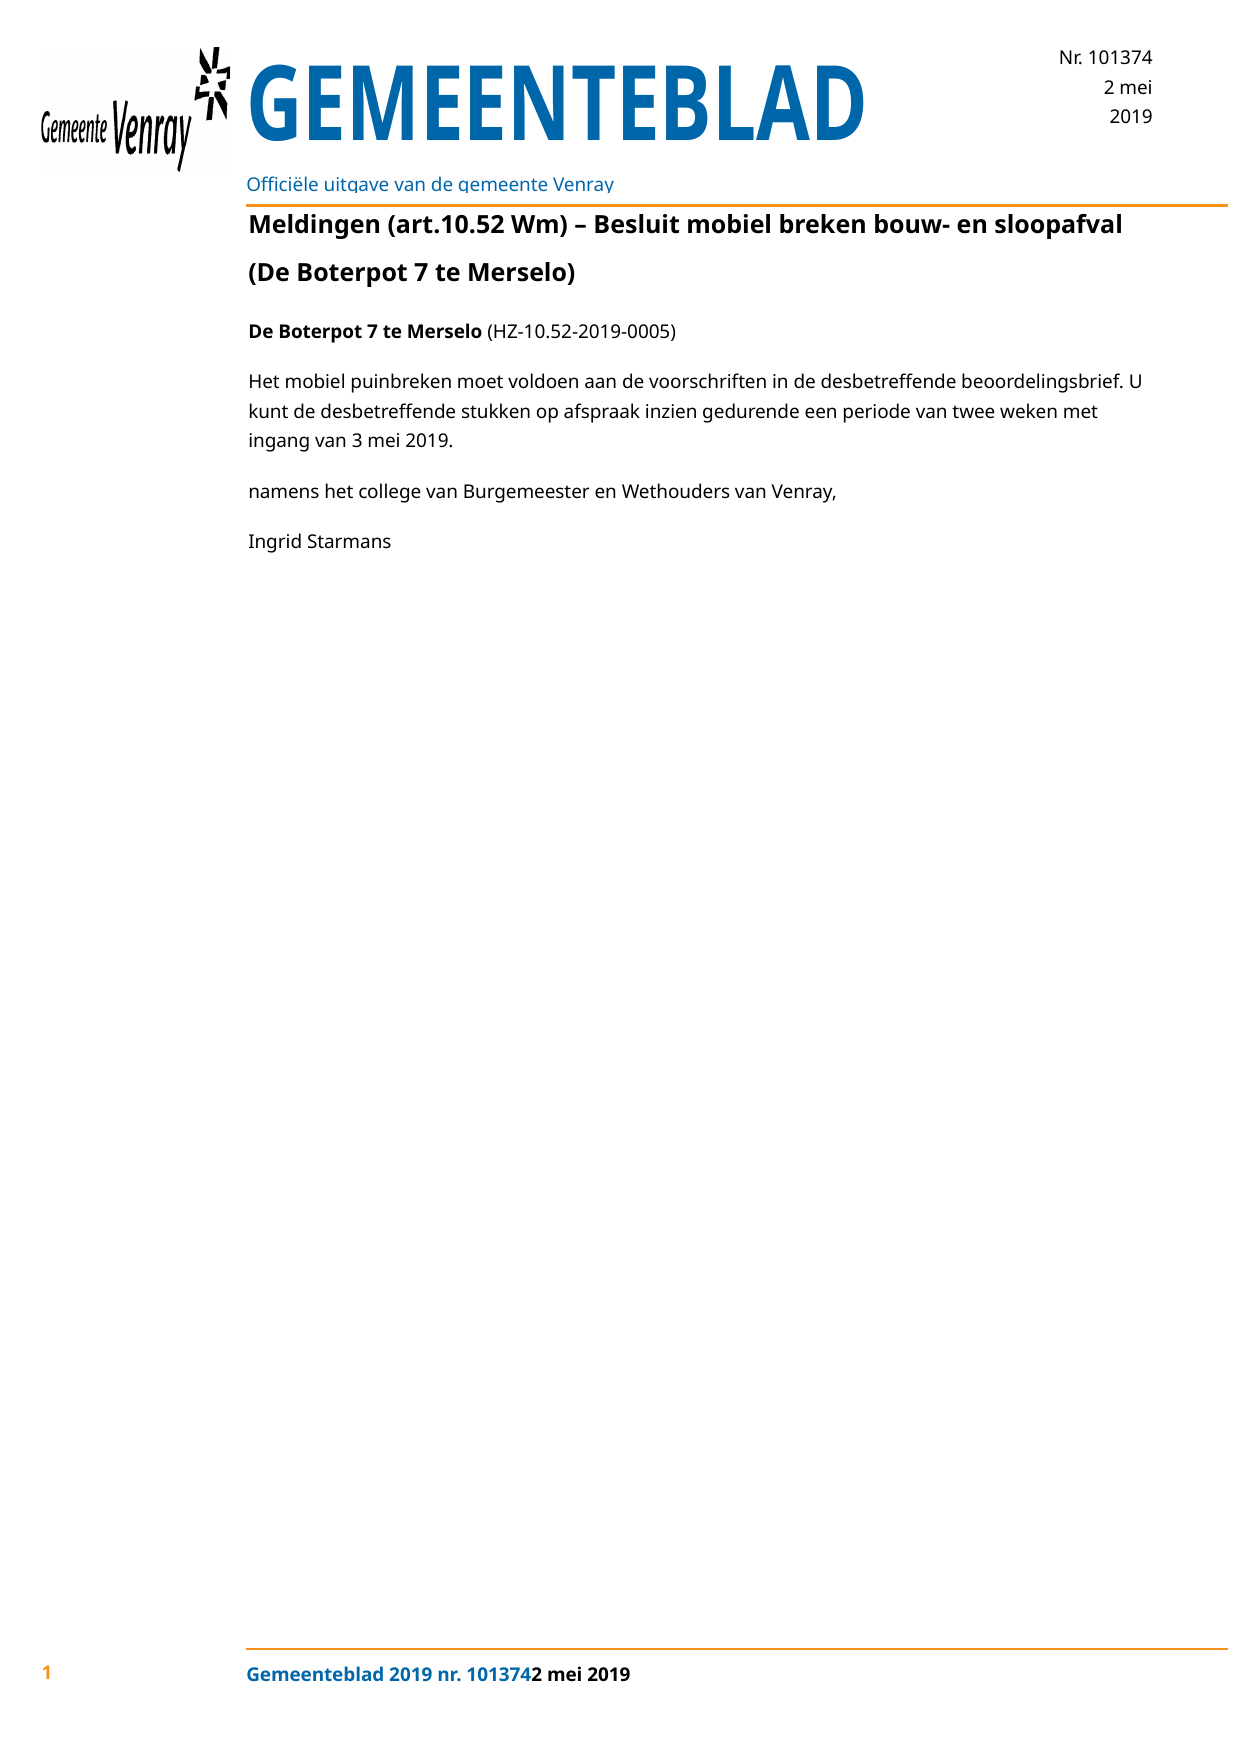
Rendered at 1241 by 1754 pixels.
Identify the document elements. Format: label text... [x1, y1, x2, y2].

text De Boterpot 7 te Merselo (HZ-10.52-2019-0005) [248, 318, 1152, 344]
picture [41, 47, 231, 172]
text Het mobiel puinbreken moet voldoen aan de voorschriften in de desbetreffende beoordelingsbrief. U kunt de desbetreffende stukken op afspraak inzien gedurende een periode van twee weken met ingang van 3 mei 2019. [248, 368, 1152, 453]
text Ingrid Starmans [248, 528, 1152, 554]
text namens het college van Burgemeester en Wethouders van Venray, [248, 478, 1152, 504]
text Meldingen (art.10.52 Wm) – Besluit mobiel breken bouw- en sloopafval (De Boterpot 7 te Merselo) [248, 207, 1152, 288]
